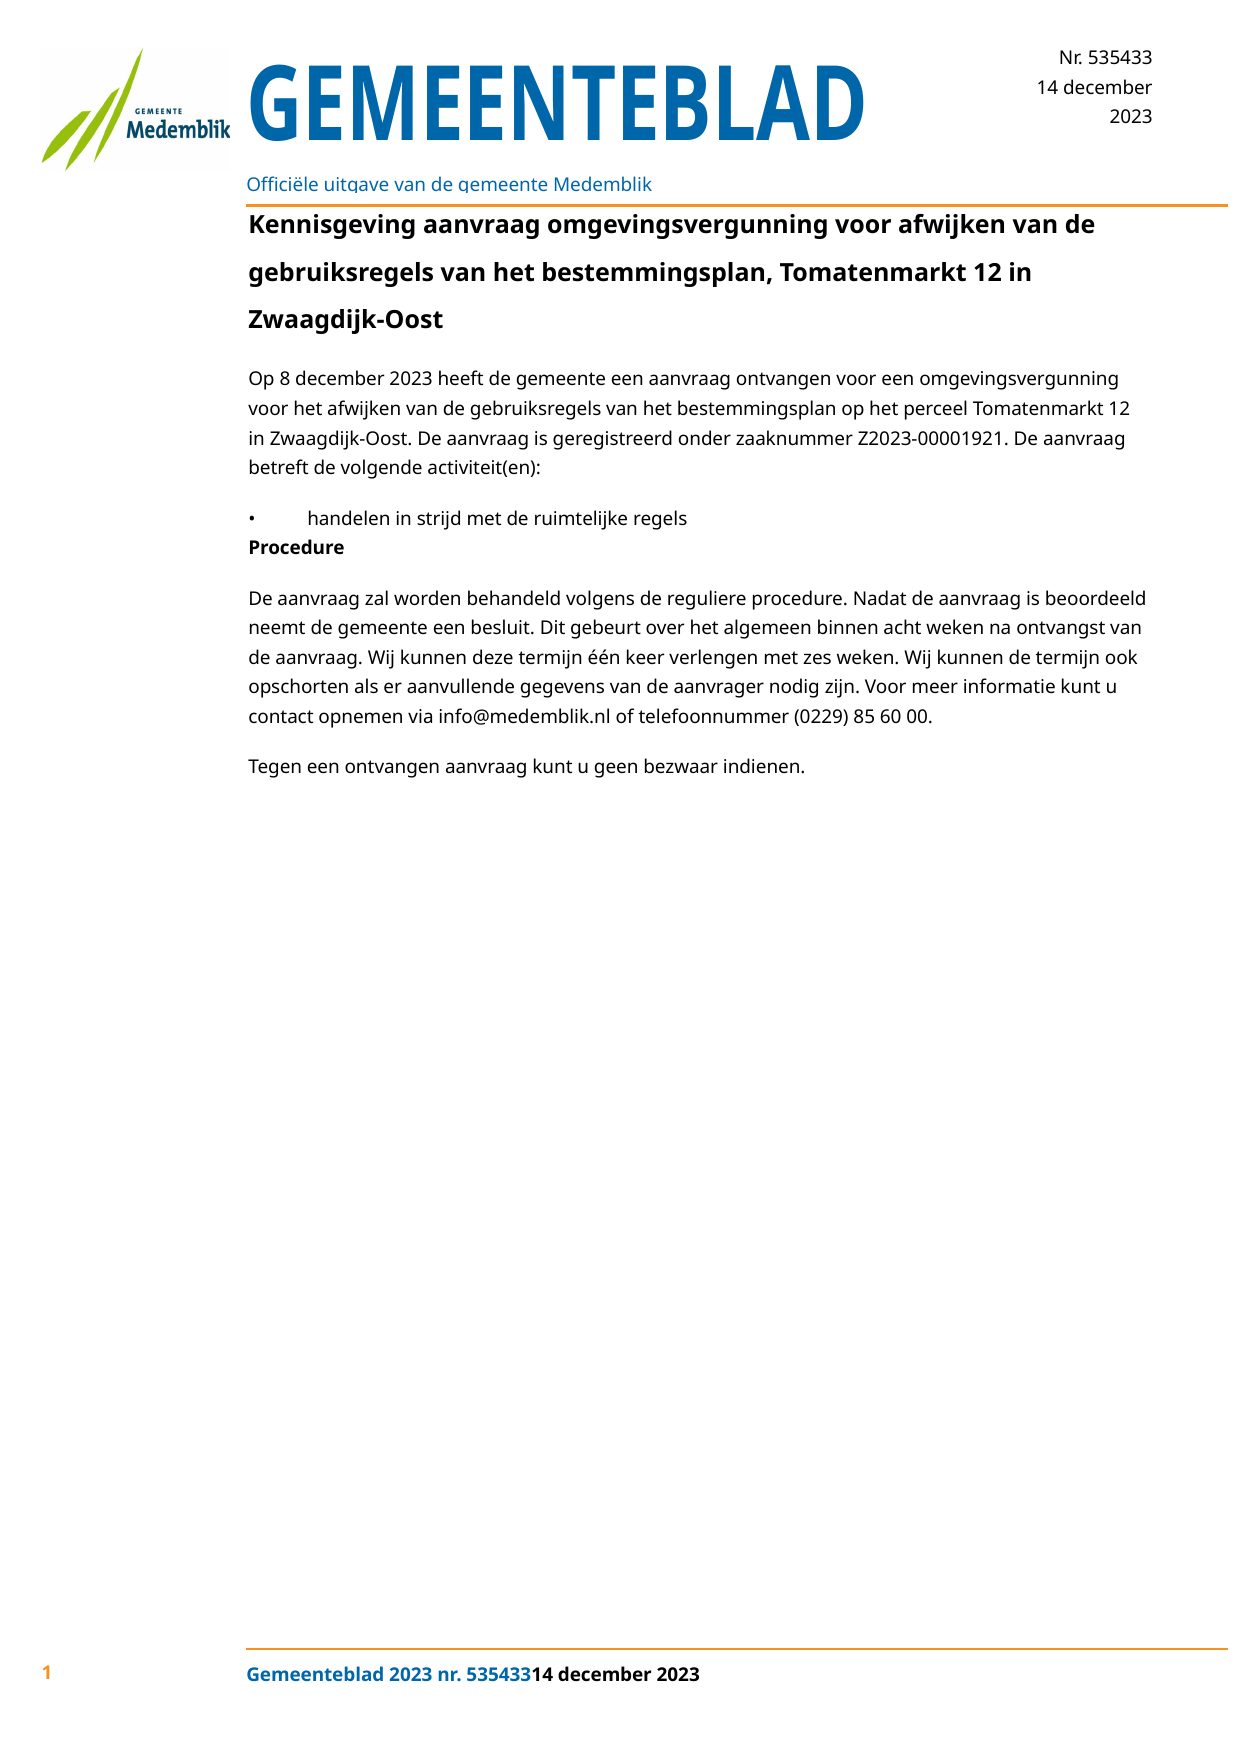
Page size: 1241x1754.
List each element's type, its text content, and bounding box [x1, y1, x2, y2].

list handelen in strijd met de ruimtelijke regels [248, 505, 1152, 530]
text Kennisgeving aanvraag omgevingsvergunning voor afwijken van de gebruiksregels van het bestemmingsplan, Tomatenmarkt 12 in Zwaagdijk-Oost [248, 207, 1152, 336]
text Tegen een ontvangen aanvraag kunt u geen bezwaar indienen. [248, 753, 1152, 779]
text De aanvraag zal worden behandeld volgens de reguliere procedure. Nadat de aanvraag is beoordeeld neemt de gemeente een besluit. Dit gebeurt over het algemeen binnen acht weken na ontvangst van de aanvraag. Wij kunnen deze termijn één keer verlengen met zes weken. Wij kunnen de termijn ook opschorten als er aanvullende gegevens van de aanvrager nodig zijn. Voor meer informatie kunt u contact opnemen via info@medemblik.nl of telefoonnummer (0229) 85 60 00. [248, 585, 1152, 729]
text Procedure [248, 534, 1152, 560]
picture [41, 47, 231, 172]
text Op 8 december 2023 heeft de gemeente een aanvraag ontvangen voor een omgevingsvergunning voor het afwijken van de gebruiksregels van het bestemmingsplan op het perceel Tomatenmarkt 12 in Zwaagdijk-Oost. De aanvraag is geregistreerd onder zaaknummer Z2023-00001921. De aanvraag betreft de volgende activiteit(en): [248, 366, 1152, 480]
